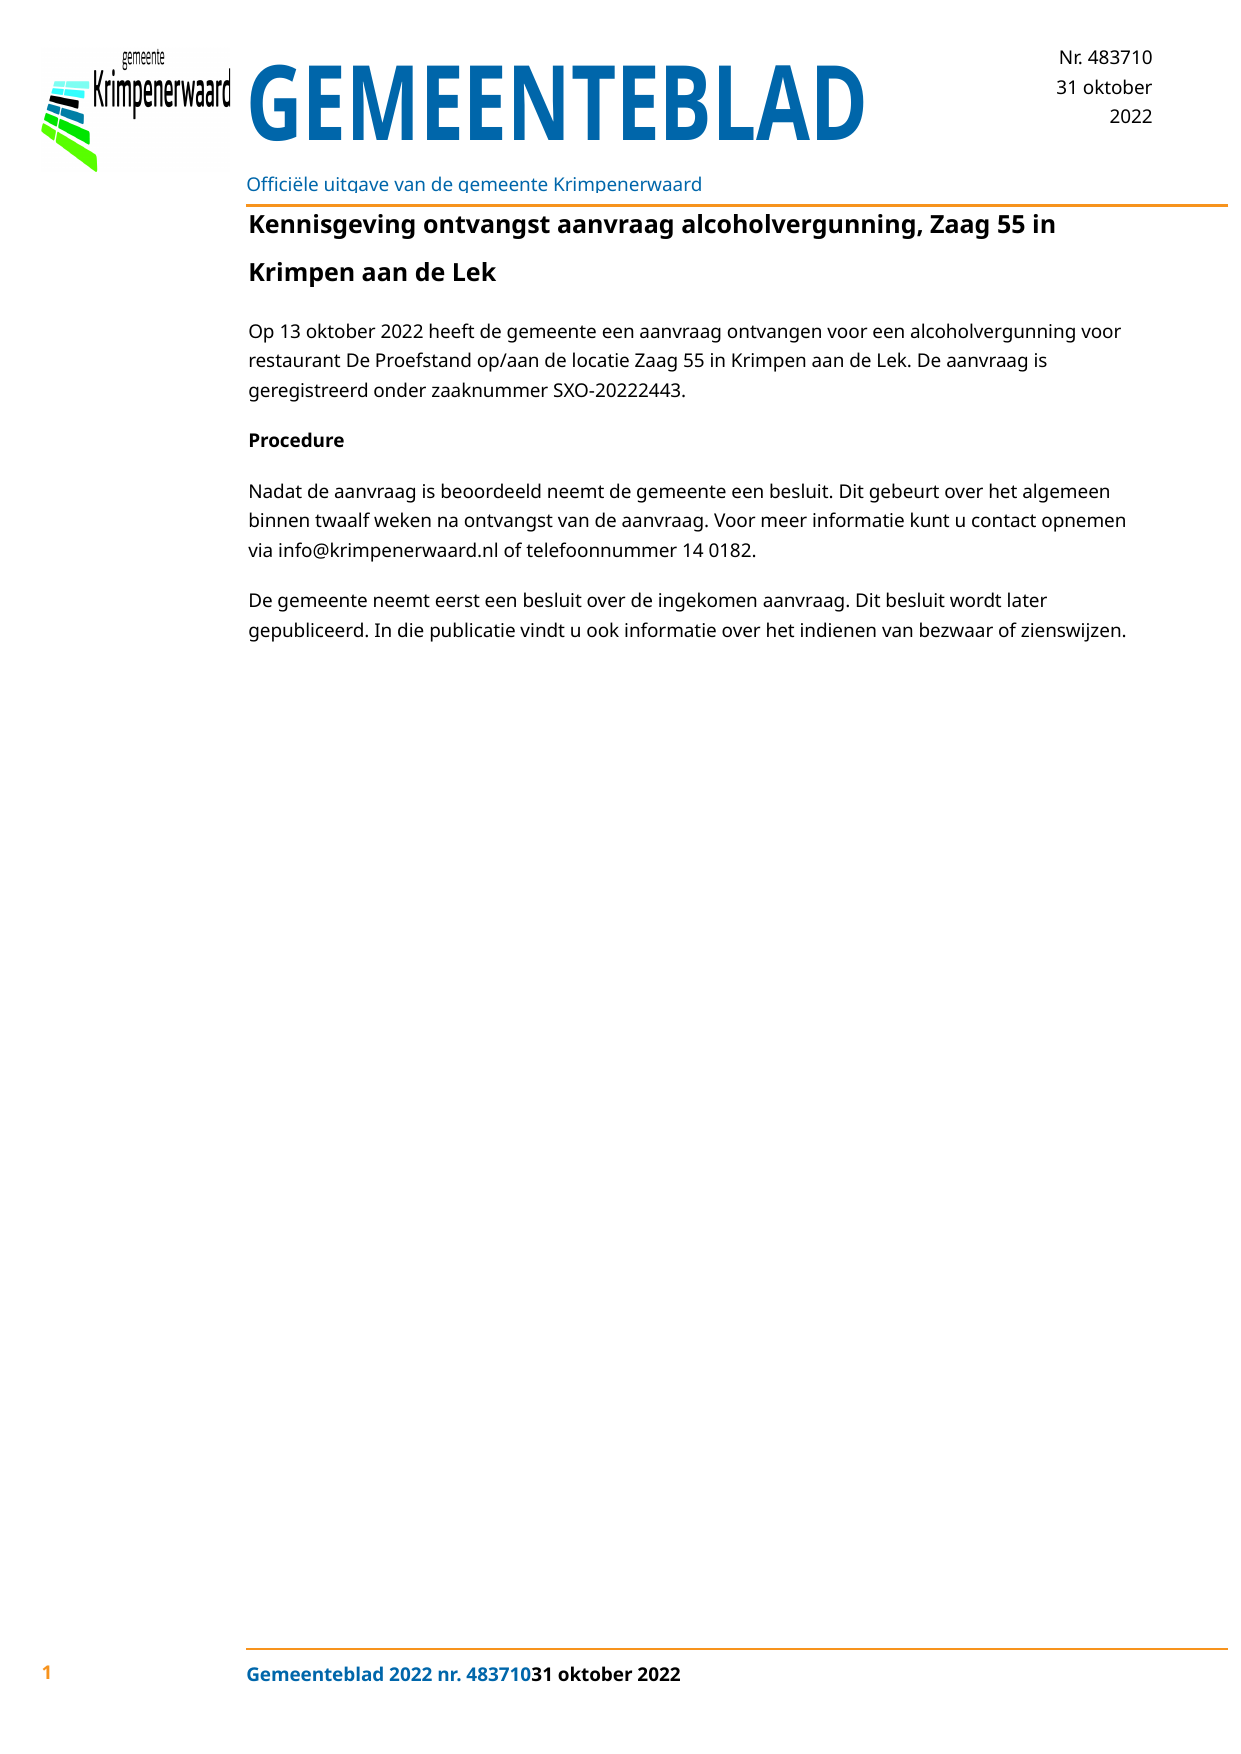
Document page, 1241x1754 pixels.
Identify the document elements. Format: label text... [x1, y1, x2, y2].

text Op 13 oktober 2022 heeft de gemeente een aanvraag ontvangen voor een alcoholvergunning voor restaurant De Proefstand op/aan de locatie Zaag 55 in Krimpen aan de Lek. De aanvraag is geregistreerd onder zaaknummer SXO-20222443. [248, 318, 1152, 403]
text De gemeente neemt eerst een besluit over de ingekomen aanvraag. Dit besluit wordt later gepubliceerd. In die publicatie vindt u ook informatie over het indienen van bezwaar of zienswijzen. [248, 587, 1152, 643]
text Procedure [248, 427, 1152, 453]
text Kennisgeving ontvangst aanvraag alcoholvergunning, Zaag 55 in Krimpen aan de Lek [248, 207, 1152, 288]
picture [41, 47, 231, 172]
text Nadat de aanvraag is beoordeeld neemt de gemeente een besluit. Dit gebeurt over het algemeen binnen twaalf weken na ontvangst van de aanvraag. Voor meer informatie kunt u contact opnemen via info@krimpenerwaard.nl of telefoonnummer 14 0182. [248, 478, 1152, 563]
